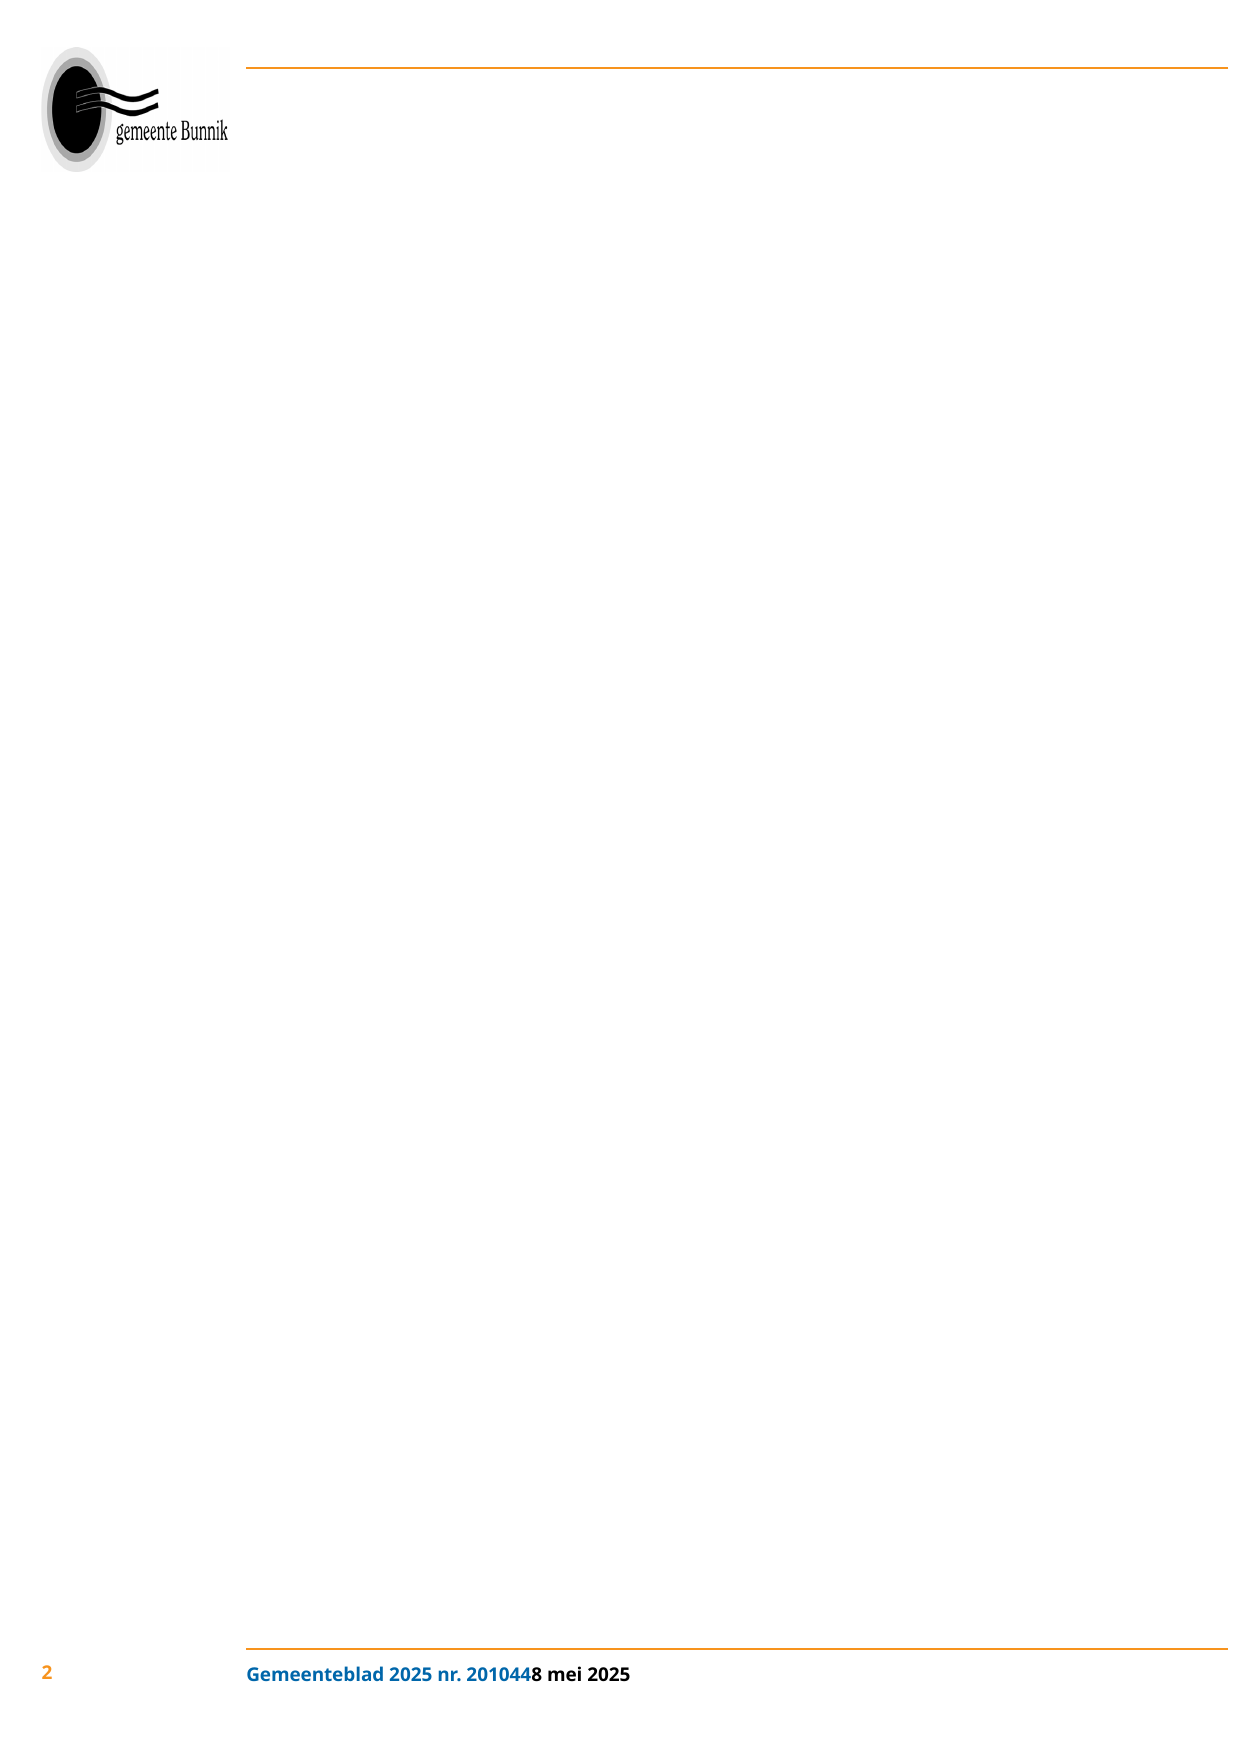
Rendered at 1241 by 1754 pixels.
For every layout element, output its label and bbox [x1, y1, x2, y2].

picture [41, 47, 231, 172]
